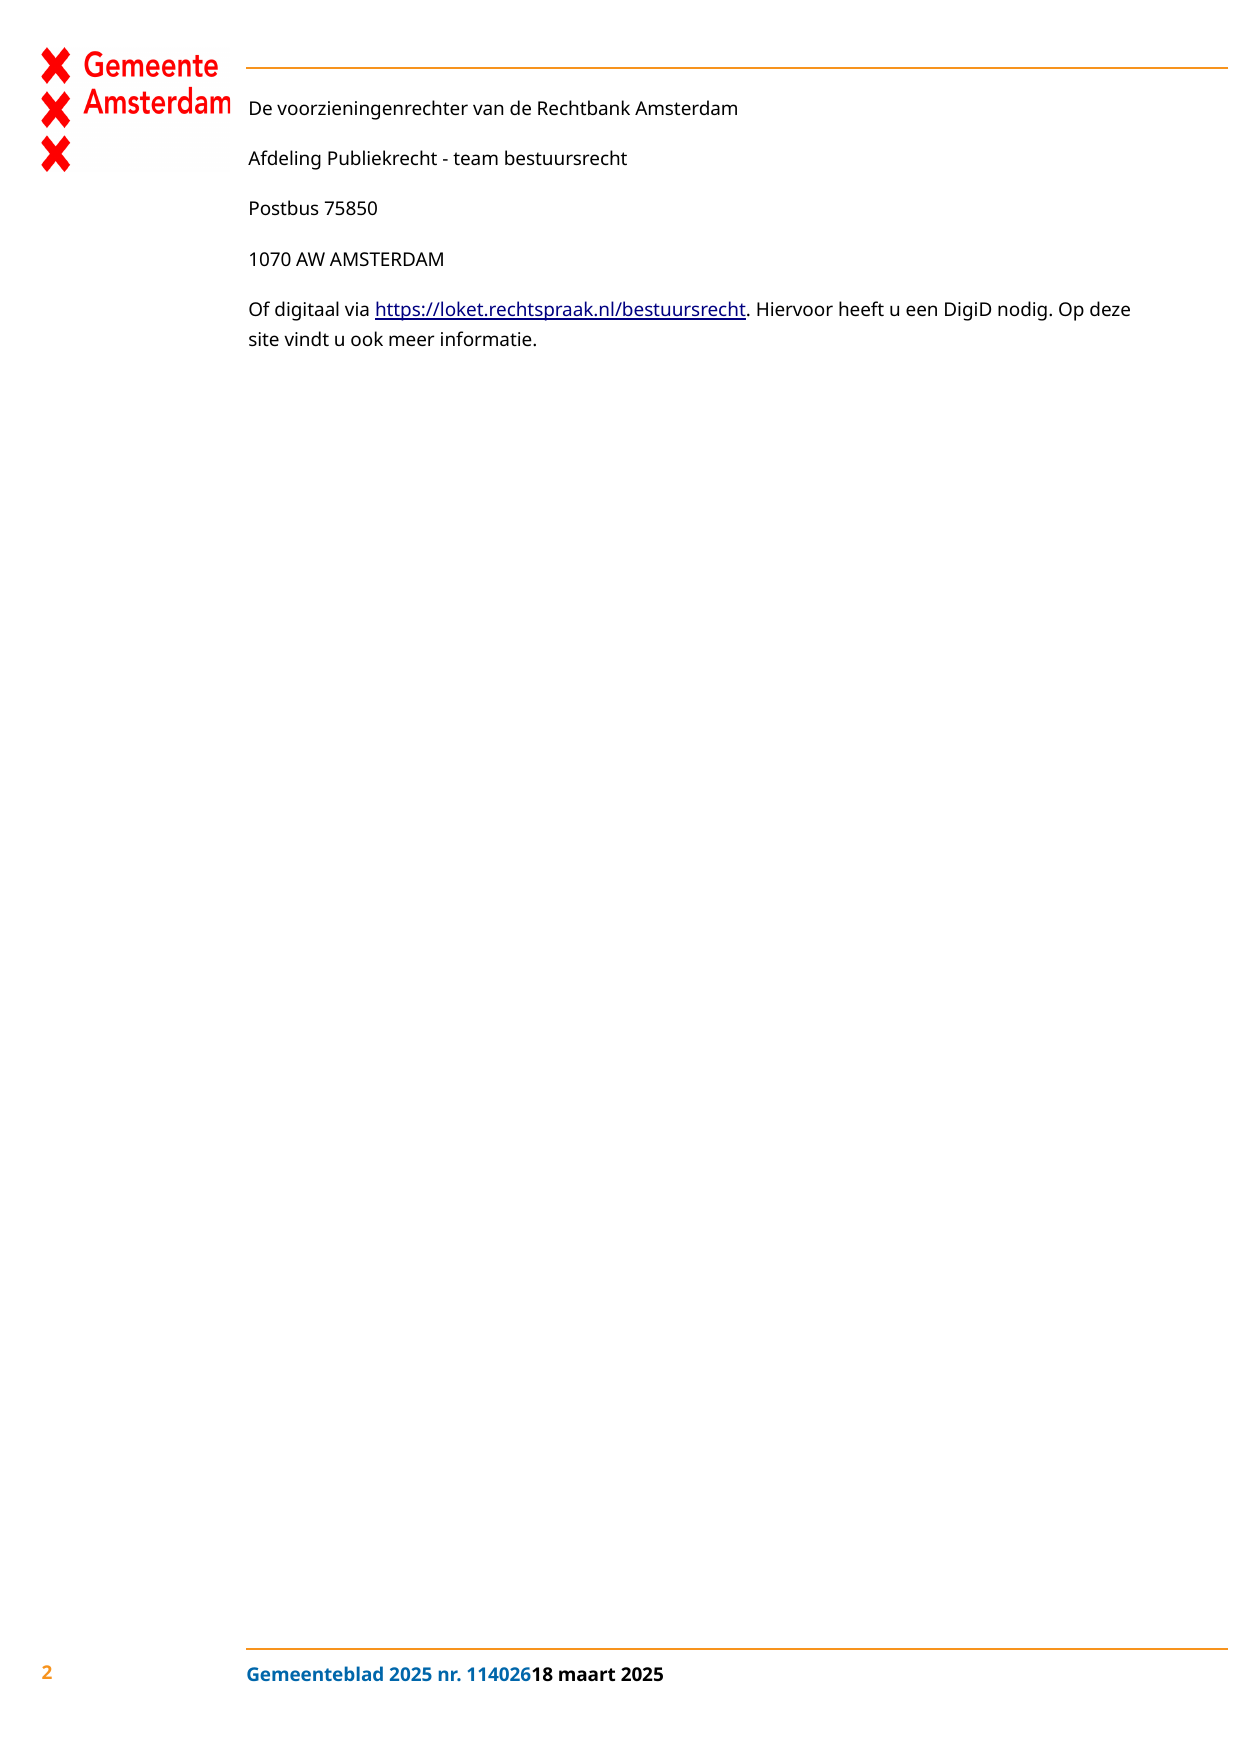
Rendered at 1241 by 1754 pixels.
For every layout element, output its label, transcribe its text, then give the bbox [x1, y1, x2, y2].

text 1070 AW AMSTERDAM [248, 246, 1152, 272]
text Of digitaal via https://loket.rechtspraak.nl/bestuursrecht. Hiervoor heeft u een DigiD nodig. Op deze site vindt u ook meer informatie. [248, 296, 1152, 352]
text De voorzieningenrechter van de Rechtbank Amsterdam [248, 95, 1152, 121]
text Postbus 75850 [248, 196, 1152, 221]
text Afdeling Publiekrecht - team bestuursrecht [248, 145, 1152, 171]
picture [41, 47, 231, 172]
